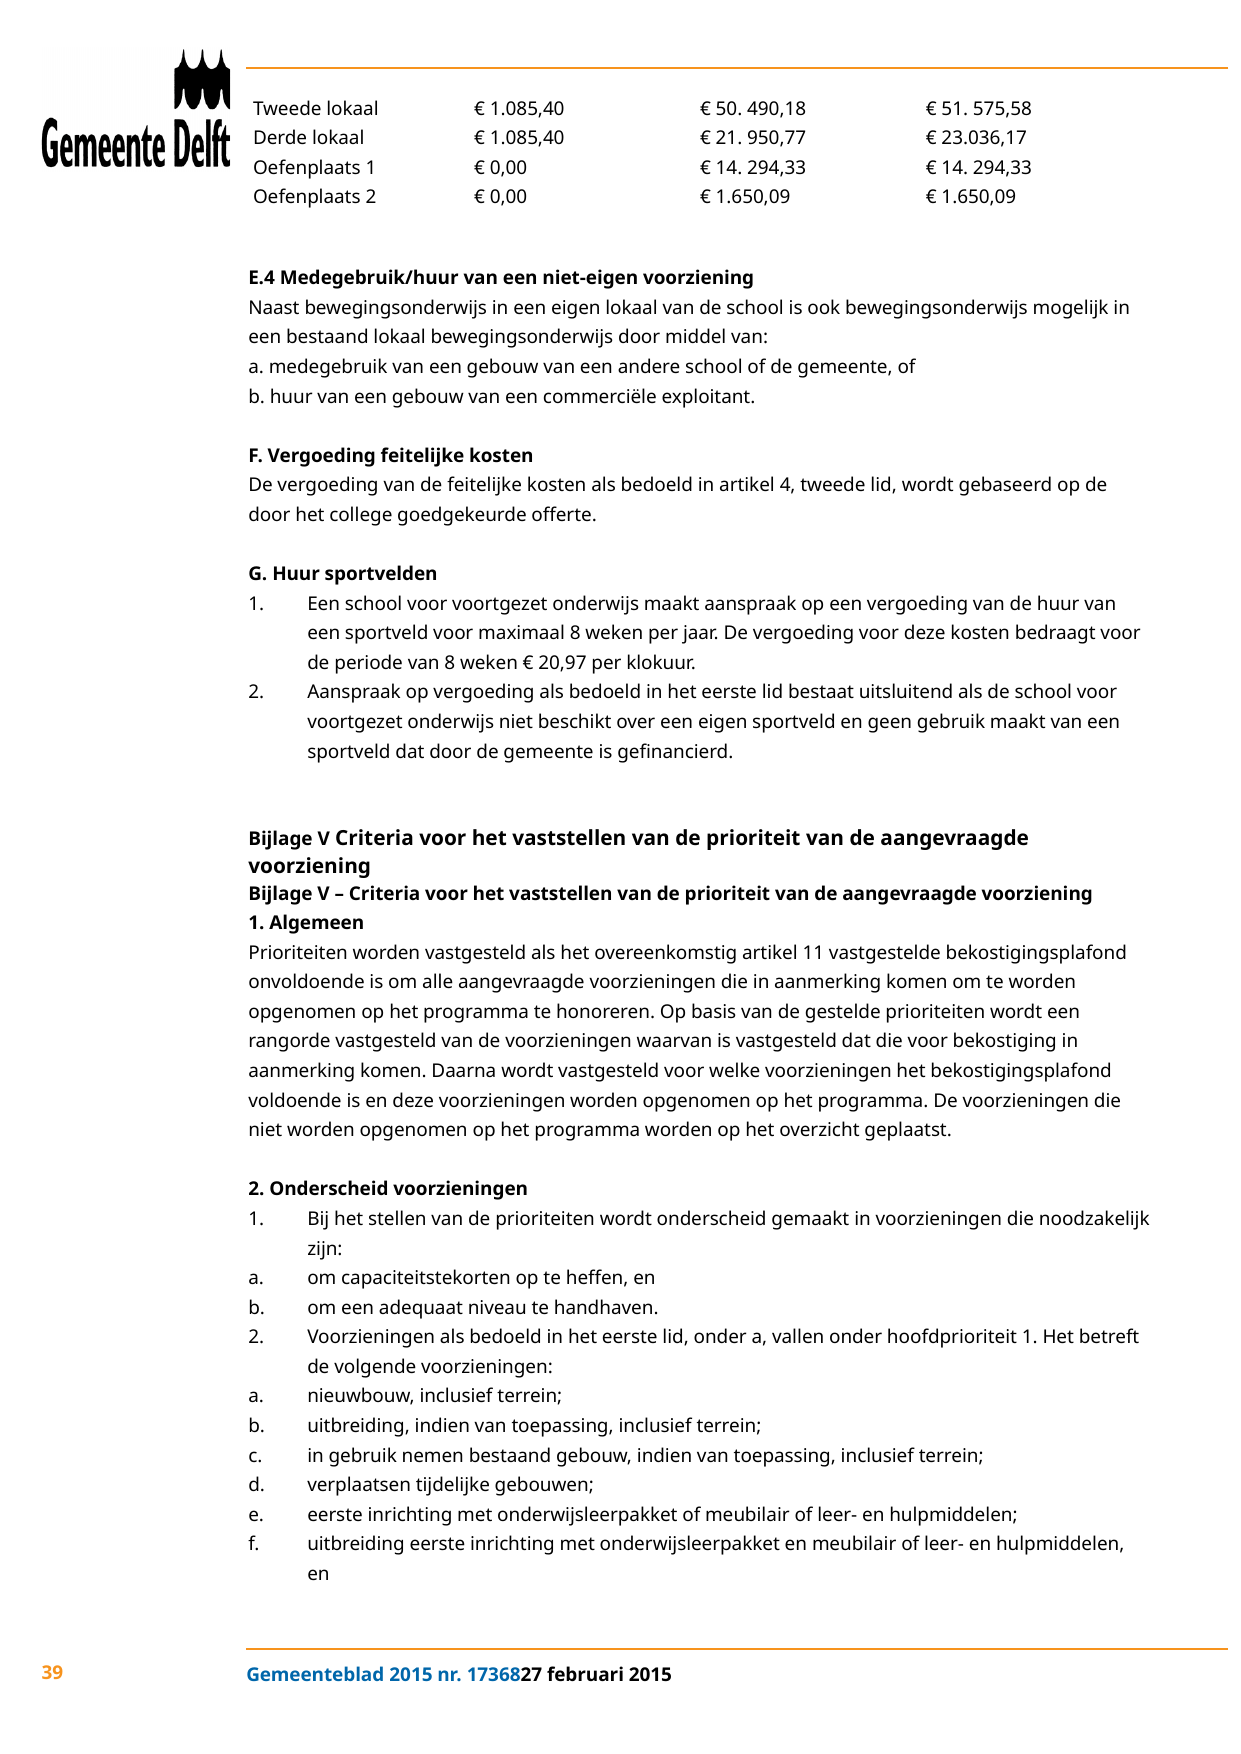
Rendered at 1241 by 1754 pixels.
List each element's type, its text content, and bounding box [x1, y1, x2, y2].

text Bijlage V Criteria voor het vaststellen van de prioriteit van de aangevraagde voorziening [248, 823, 1152, 880]
table_cell € 50. 490,18 € 21. 950,77 € 14. 294,33 € 1.650,09 [700, 95, 926, 209]
list Een school voor voortgezet onderwijs maakt aanspraak op een vergoeding van de huur van een sportveld voor maximaal 8 weken per jaar. De vergoeding voor deze kosten bedraagt voor de periode van 8 weken € 20,97 per klokuur. [248, 590, 1152, 675]
text a. medegebruik van een gebouw van een andere school of de gemeente, of [248, 353, 1152, 379]
list verplaatsen tijdelijke gebouwen; [248, 1471, 1152, 1497]
table_cell € 1.085,40 € 1.085,40 € 0,00 € 0,00 [474, 95, 700, 209]
text Prioriteiten worden vastgesteld als het overeenkomstig artikel 11 vastgestelde bekostigingsplafond onvoldoende is om alle aangevraagde voorzieningen die in aanmerking komen om te worden opgenomen op het programma te honoreren. Op basis van de gestelde prioriteiten wordt een rangorde vastgesteld van de voorzieningen waarvan is vastgesteld dat die voor bekostiging in aanmerking komen. Daarna wordt vastgesteld voor welke voorzieningen het bekostigingsplafond voldoende is en deze voorzieningen worden opgenomen op het programma. De voorzieningen die niet worden opgenomen op het programma worden op het overzicht geplaatst. [248, 939, 1152, 1142]
list uitbreiding, indien van toepassing, inclusief terrein; [248, 1412, 1152, 1438]
picture [41, 47, 231, 172]
text Bijlage V – Criteria voor het vaststellen van de prioriteit van de aangevraagde voorziening [248, 880, 1152, 905]
list Aanspraak op vergoeding als bedoeld in het eerste lid bestaat uitsluitend als de school voor voortgezet onderwijs niet beschikt over een eigen sportveld en geen gebruik maakt van een sportveld dat door de gemeente is gefinancierd. [248, 679, 1152, 764]
list nieuwbouw, inclusief terrein; [248, 1383, 1152, 1408]
text b. huur van een gebouw van een commerciële exploitant. [248, 383, 1152, 409]
list in gebruik nemen bestaand gebouw, indien van toepassing, inclusief terrein; [248, 1442, 1152, 1467]
list Bij het stellen van de prioriteiten wordt onderscheid gemaakt in voorzieningen die noodzakelijk zijn: [248, 1205, 1152, 1260]
text 1. Algemeen [248, 909, 1152, 935]
text De vergoeding van de feitelijke kosten als bedoeld in artikel 4, tweede lid, wordt gebaseerd op de door het college goedgekeurde offerte. [248, 472, 1152, 527]
table_cell € 51. 575,58 € 23.036,17 € 14. 294,33 € 1.650,09 [926, 95, 1152, 209]
table_cell Tweede lokaal Derde lokaal Oefenplaats 1 Oefenplaats 2 [248, 95, 474, 209]
list om een adequaat niveau te handhaven. [248, 1294, 1152, 1319]
text Naast bewegingsonderwijs in een eigen lokaal van de school is ook bewegingsonderwijs mogelijk in een bestaand lokaal bewegingsonderwijs door middel van: [248, 294, 1152, 349]
list eerste inrichting met onderwijsleerpakket of meubilair of leer- en hulpmiddelen; [248, 1501, 1152, 1527]
text E.4 Medegebruik/huur van een niet-eigen voorziening [248, 264, 1152, 290]
text 2. Onderscheid voorzieningen [248, 1176, 1152, 1201]
text G. Huur sportvelden [248, 560, 1152, 586]
list uitbreiding eerste inrichting met onderwijsleerpakket en meubilair of leer- en hulpmiddelen, en [248, 1531, 1152, 1586]
text F. Vergoeding feitelijke kosten [248, 442, 1152, 468]
list om capaciteitstekorten op te heffen, en [248, 1264, 1152, 1290]
list Voorzieningen als bedoeld in het eerste lid, onder a, vallen onder hoofdprioriteit 1. Het betreft de volgende voorzieningen: [248, 1323, 1152, 1379]
